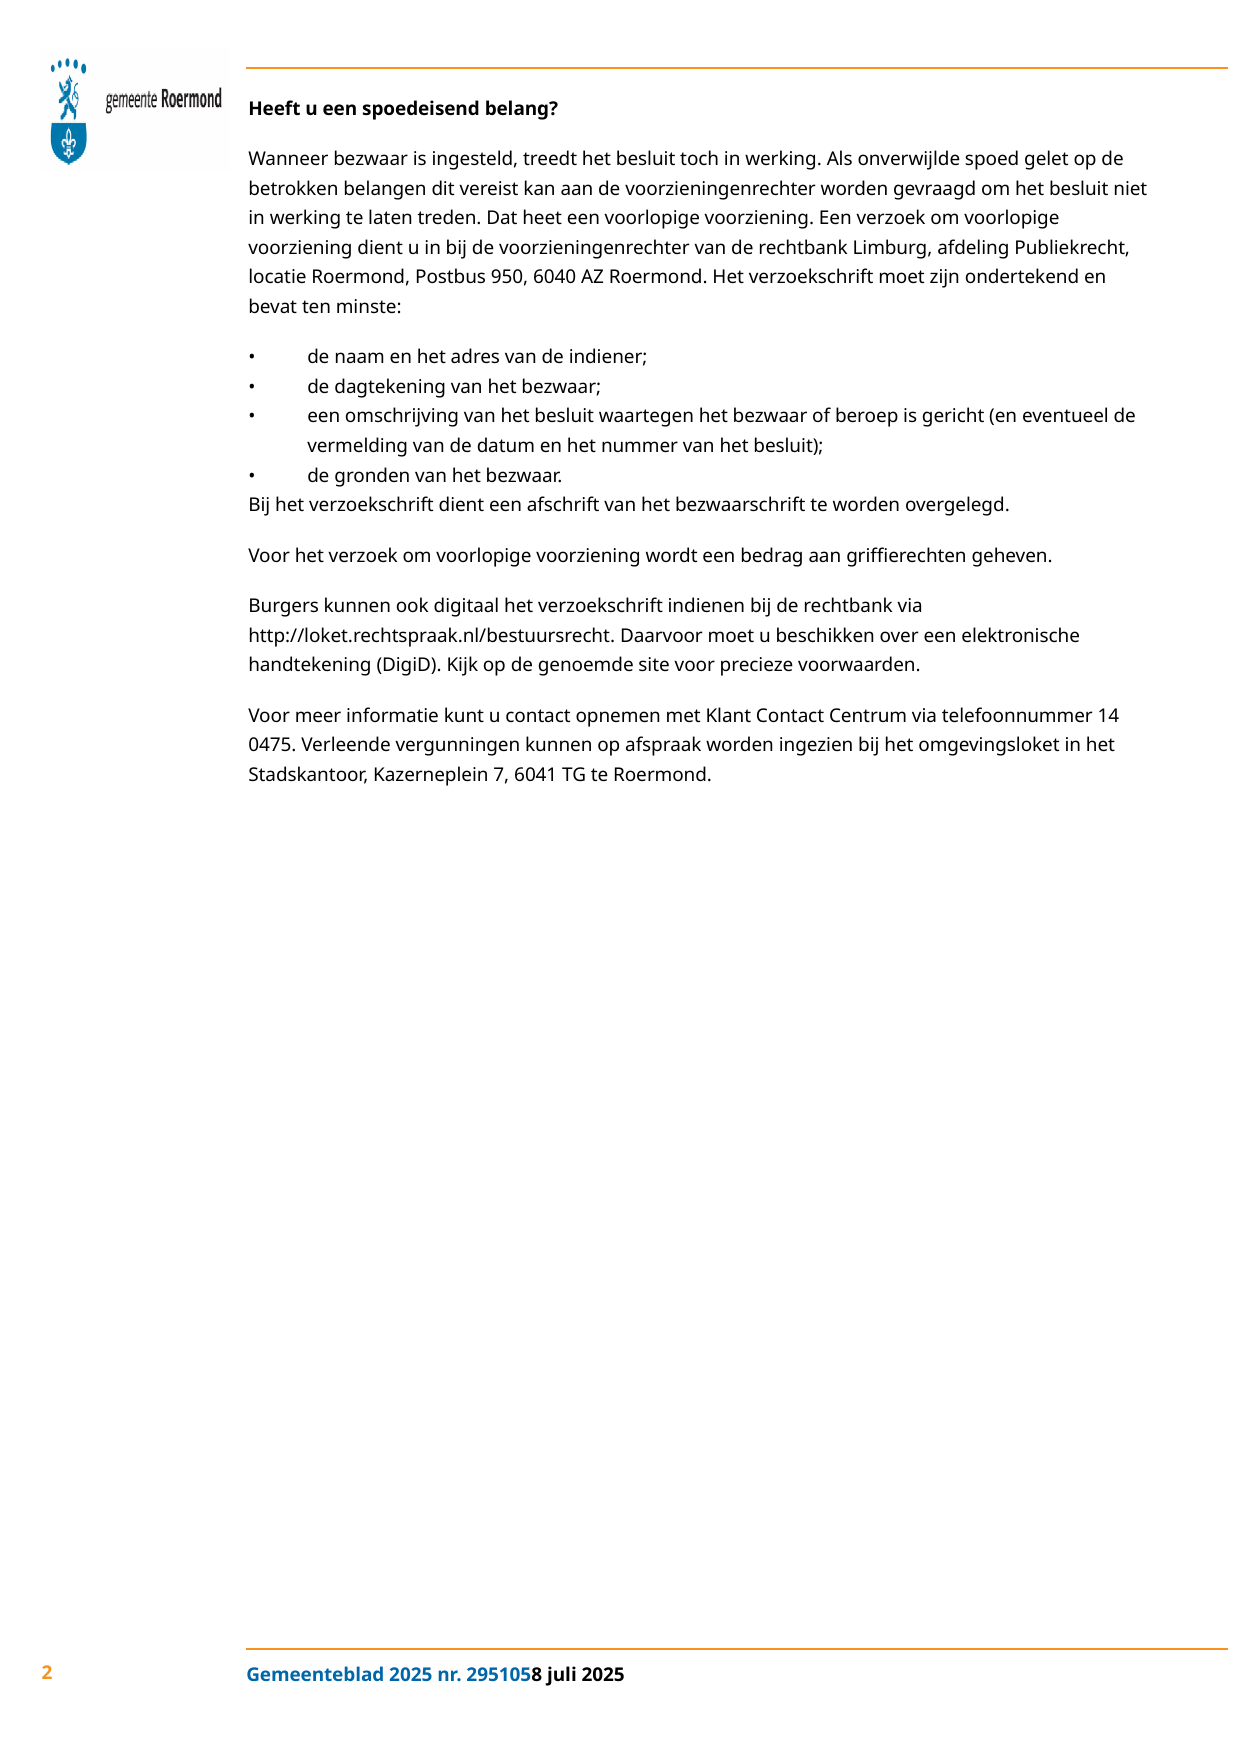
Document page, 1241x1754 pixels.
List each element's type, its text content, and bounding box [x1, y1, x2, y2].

text Voor het verzoek om voorlopige voorziening wordt een bedrag aan griffierechten geheven. [248, 542, 1152, 568]
list een omschrijving van het besluit waartegen het bezwaar of beroep is gericht (en eventueel de vermelding van de datum en het nummer van het besluit); [248, 403, 1152, 458]
text Wanneer bezwaar is ingesteld, treedt het besluit toch in werking. Als onverwijlde spoed gelet op de betrokken belangen dit vereist kan aan de voorzieningenrechter worden gevraagd om het besluit niet in werking te laten treden. Dat heet een voorlopige voorziening. Een verzoek om voorlopige voorziening dient u in bij de voorzieningenrechter van de rechtbank Limburg, afdeling Publiekrecht, locatie Roermond, Postbus 950, 6040 AZ Roermond. Het verzoekschrift moet zijn ondertekend en bevat ten minste: [248, 145, 1152, 319]
picture [41, 47, 231, 172]
text Heeft u een spoedeisend belang? [248, 95, 1152, 121]
text Voor meer informatie kunt u contact opnemen met Klant Contact Centrum via telefoonnummer 14 0475. Verleende vergunningen kunnen op afspraak worden ingezien bij het omgevingsloket in het Stadskantoor, Kazerneplein 7, 6041 TG te Roermond. [248, 702, 1152, 787]
text Bij het verzoekschrift dient een afschrift van het bezwaarschrift te worden overgelegd. [248, 491, 1152, 517]
list de dagtekening van het bezwaar; [248, 373, 1152, 399]
text Burgers kunnen ook digitaal het verzoekschrift indienen bij de rechtbank via http://loket.rechtspraak.nl/bestuursrecht. Daarvoor moet u beschikken over een elektronische handtekening (DigiD). Kijk op de genoemde site voor precieze voorwaarden. [248, 592, 1152, 677]
list de gronden van het bezwaar. [248, 462, 1152, 488]
list de naam en het adres van de indiener; [248, 343, 1152, 369]
